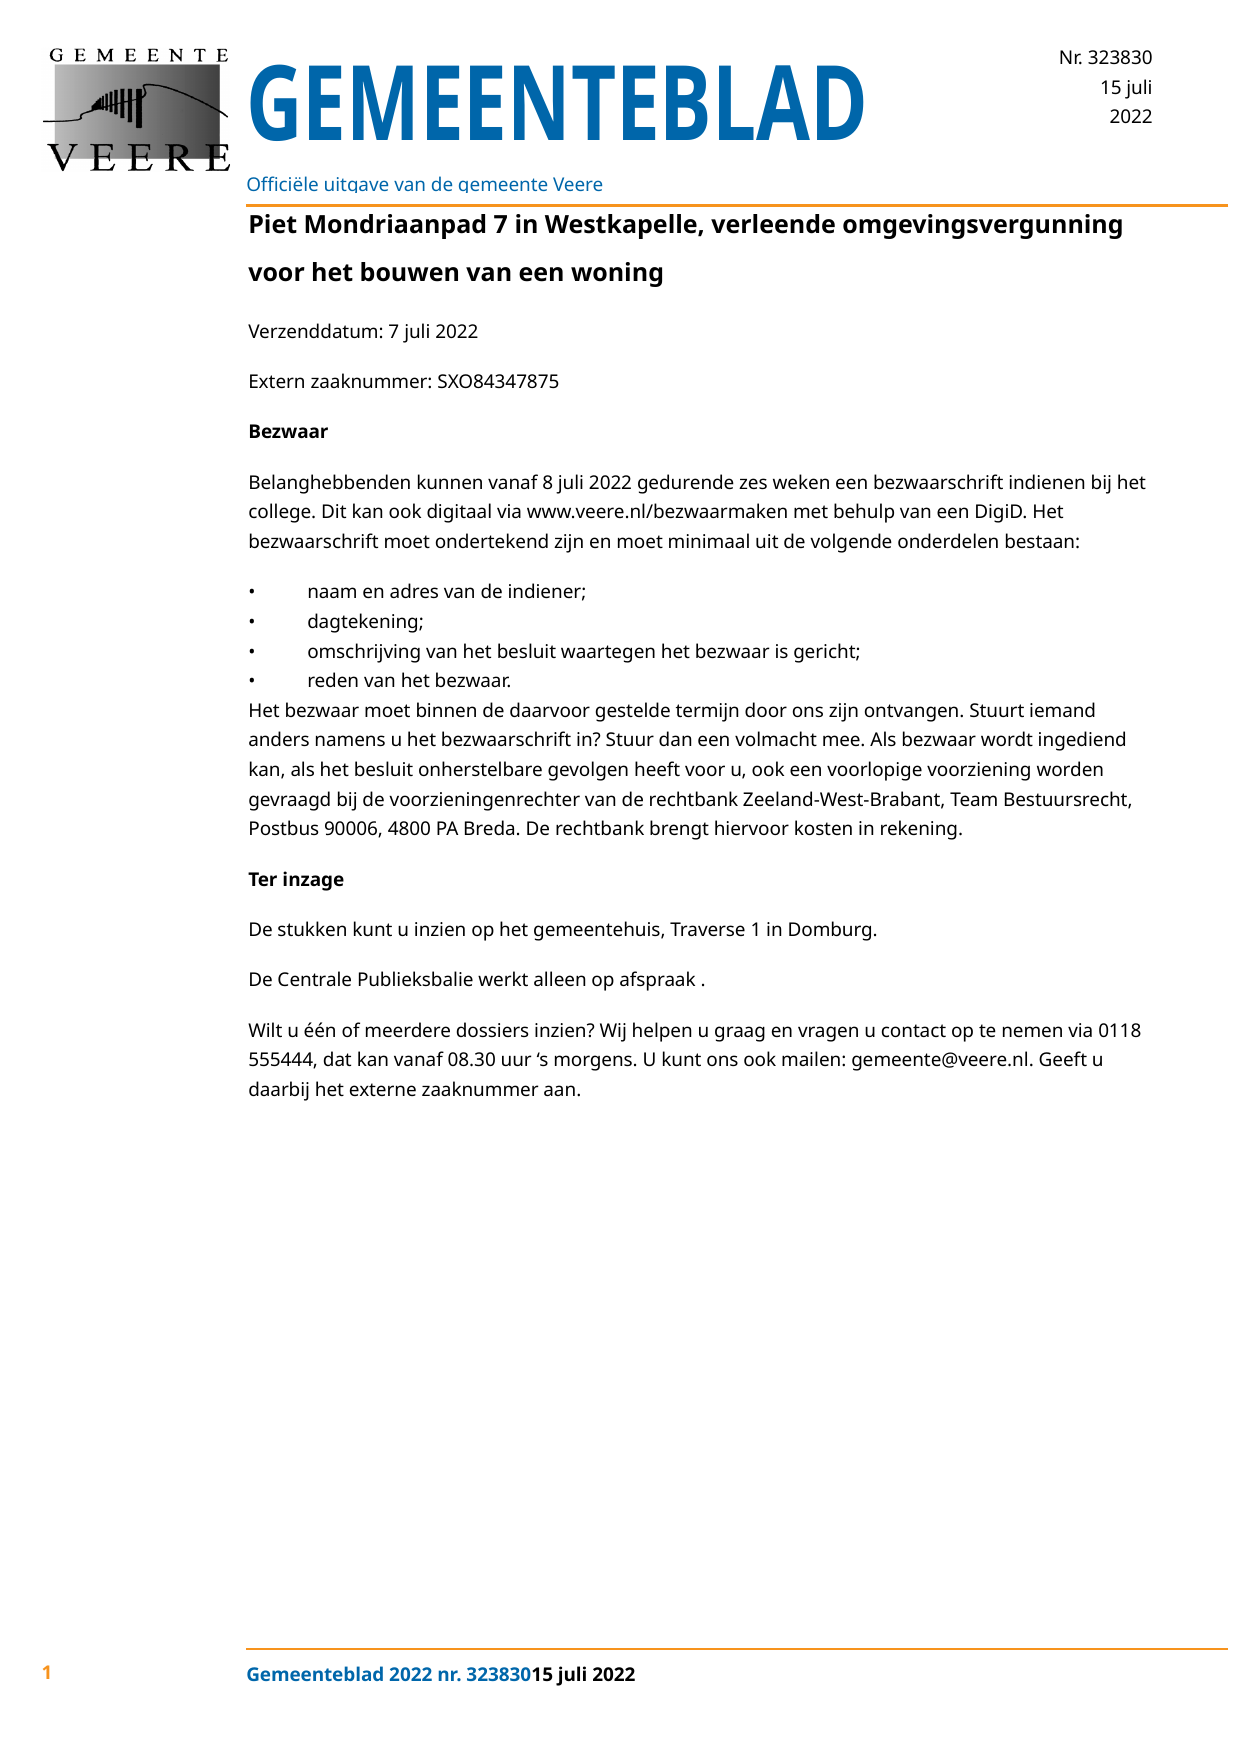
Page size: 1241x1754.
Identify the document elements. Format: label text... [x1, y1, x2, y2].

text Bezwaar [248, 419, 1152, 444]
text Wilt u één of meerdere dossiers inzien? Wij helpen u graag en vragen u contact op te nemen via 0118 555444, dat kan vanaf 08.30 uur ‘s morgens. U kunt ons ook mailen: gemeente@veere.nl. Geeft u daarbij het externe zaaknummer aan. [248, 1017, 1152, 1102]
list dagtekening; [248, 608, 1152, 634]
list omschrijving van het besluit waartegen het bezwaar is gericht; [248, 638, 1152, 664]
list naam en adres van de indiener; [248, 579, 1152, 604]
text Verzenddatum: 7 juli 2022 [248, 318, 1152, 344]
text Het bezwaar moet binnen de daarvoor gestelde termijn door ons zijn ontvangen. Stuurt iemand anders namens u het bezwaarschrift in? Stuur dan een volmacht mee. Als bezwaar wordt ingediend kan, als het besluit onherstelbare gevolgen heeft voor u, ook een voorlopige voorziening worden gevraagd bij de voorzieningenrechter van de rechtbank Zeeland-West-Brabant, Team Bestuursrecht, Postbus 90006, 4800 PA Breda. De rechtbank brengt hiervoor kosten in rekening. [248, 697, 1152, 841]
text Piet Mondriaanpad 7 in Westkapelle, verleende omgevingsvergunning voor het bouwen van een woning [248, 207, 1152, 288]
text De stukken kunt u inzien op het gemeentehuis, Traverse 1 in Domburg. [248, 916, 1152, 942]
text De Centrale Publieksbalie werkt alleen op afspraak . [248, 967, 1152, 992]
picture [41, 47, 231, 172]
list reden van het bezwaar. [248, 667, 1152, 693]
text Extern zaaknummer: SXO84347875 [248, 368, 1152, 394]
text Belanghebbenden kunnen vanaf 8 juli 2022 gedurende zes weken een bezwaarschrift indienen bij het college. Dit kan ook digitaal via www.veere.nl/bezwaarmaken met behulp van een DigiD. Het bezwaarschrift moet ondertekend zijn en moet minimaal uit de volgende onderdelen bestaan: [248, 469, 1152, 554]
text Ter inzage [248, 866, 1152, 892]
